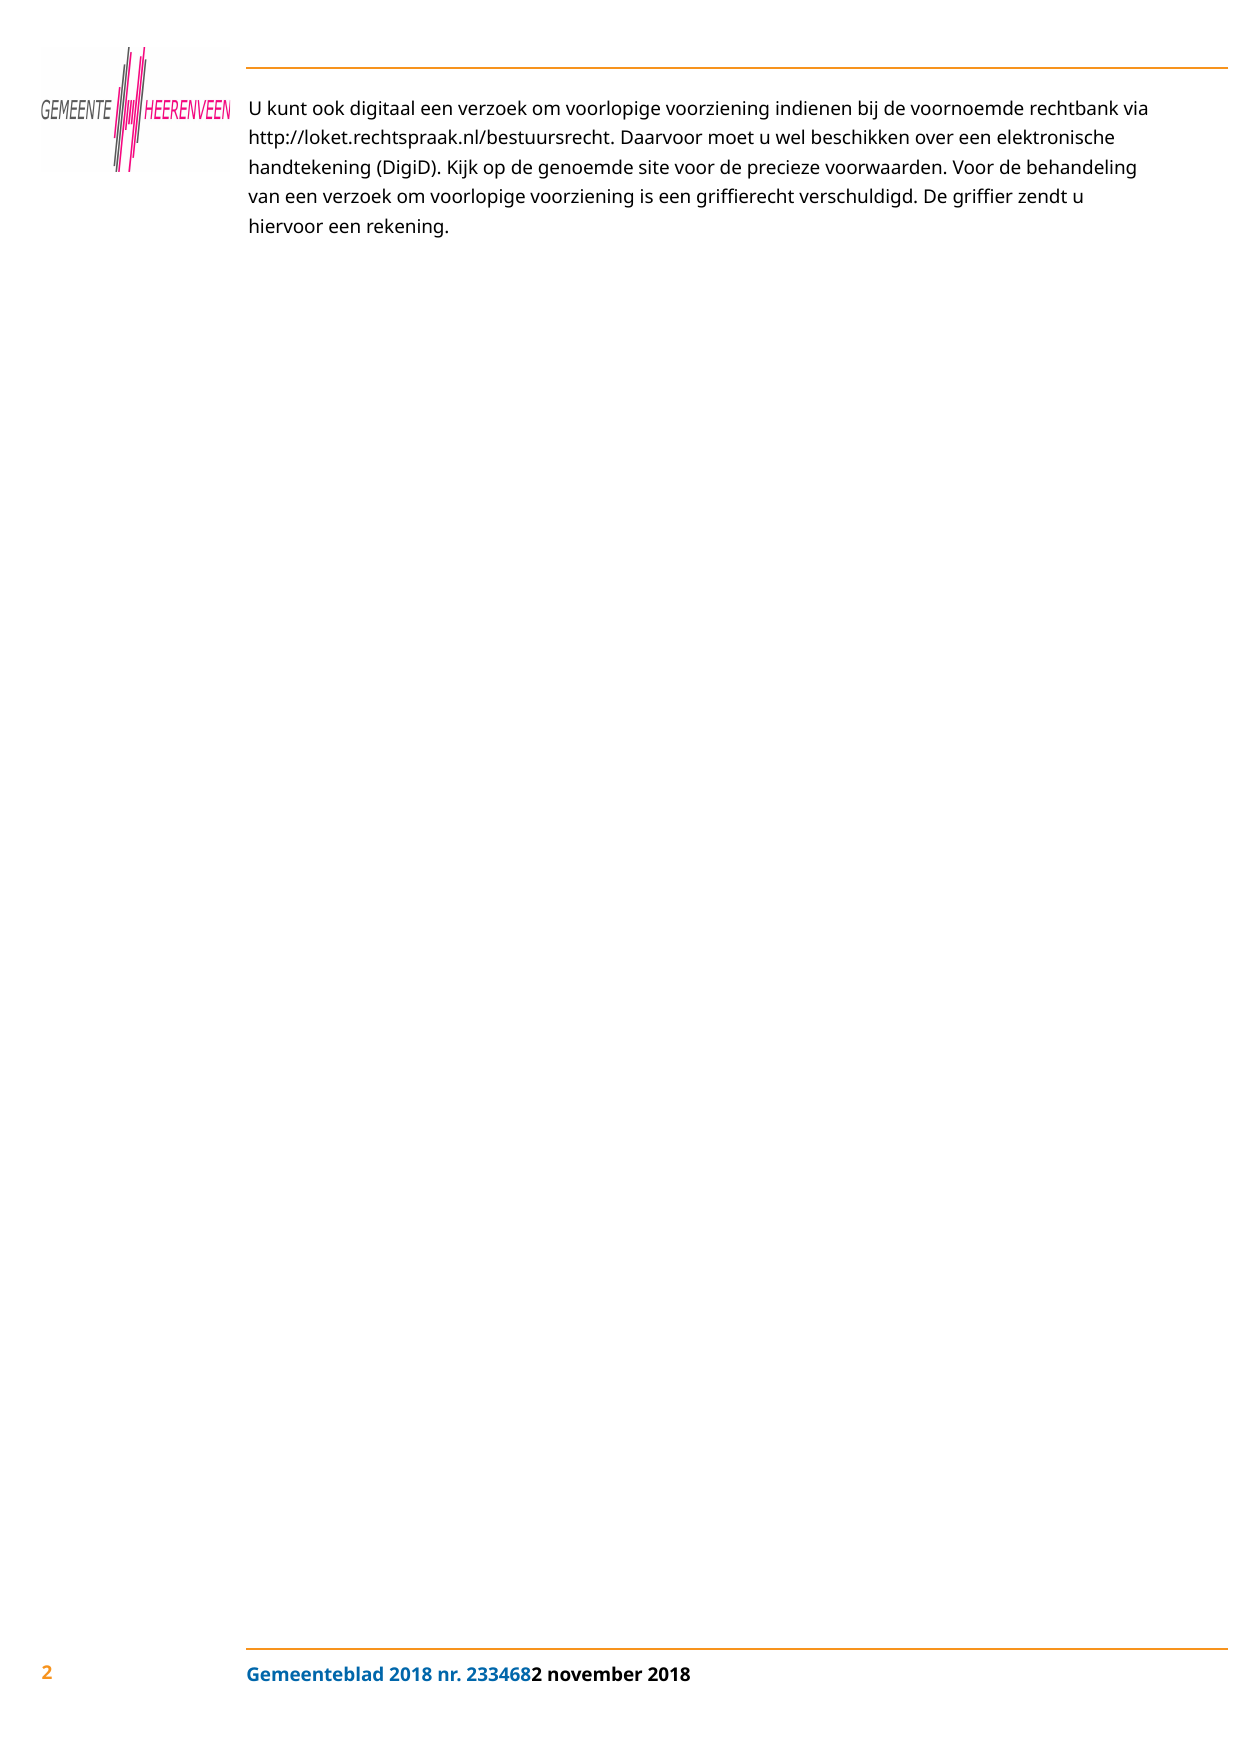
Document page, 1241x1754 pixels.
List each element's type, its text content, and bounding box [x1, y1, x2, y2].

picture [41, 47, 231, 172]
text U kunt ook digitaal een verzoek om voorlopige voorziening indienen bij de voornoemde rechtbank via http://loket.rechtspraak.nl/bestuursrecht. Daarvoor moet u wel beschikken over een elektronische handtekening (DigiD). Kijk op de genoemde site voor de precieze voorwaarden. Voor de behandeling van een verzoek om voorlopige voorziening is een griffierecht verschuldigd. De griffier zendt u hiervoor een rekening. [248, 95, 1152, 239]
